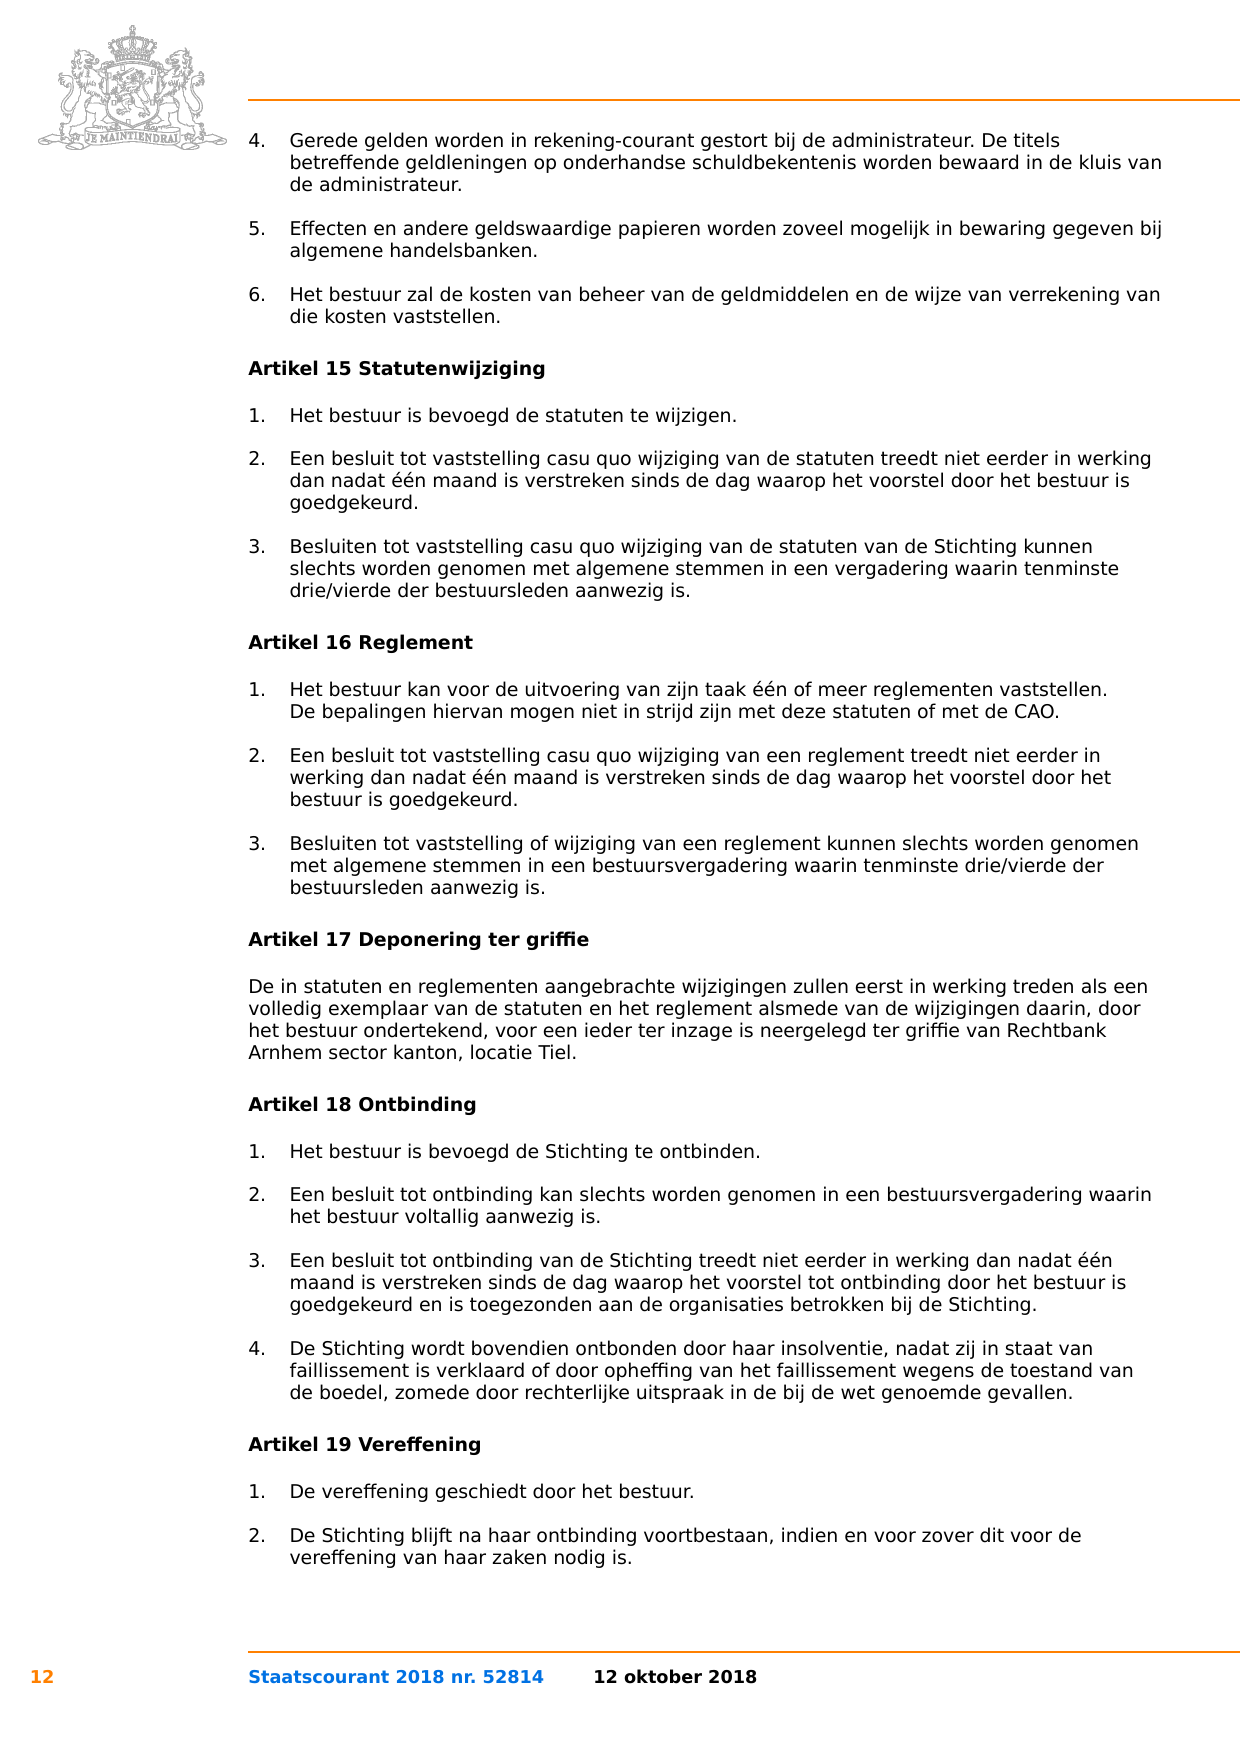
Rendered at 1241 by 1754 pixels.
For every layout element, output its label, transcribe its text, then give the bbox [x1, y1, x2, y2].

subtitle Artikel 16 Reglement [248, 632, 1163, 654]
text 2. Een besluit tot ontbinding kan slechts worden genomen in een bestuursvergadering waarin het bestuur voltallig aanwezig is. [248, 1184, 1163, 1228]
text 2. De Stichting blijft na haar ontbinding voortbestaan, indien en voor zover dit voor de vereffening van haar zaken nodig is. [248, 1525, 1163, 1569]
picture [38, 25, 227, 150]
text 4. Gerede gelden worden in rekening-courant gestort bij de administrateur. De titels betreffende geldleningen op onderhandse schuldbekentenis worden bewaard in de kluis van de administrateur. [248, 130, 1163, 196]
text 1. Het bestuur kan voor de uitvoering van zijn taak één of meer reglementen vaststellen. [248, 679, 1163, 701]
text De bepalingen hiervan mogen niet in strijd zijn met deze statuten of met de CAO. [289, 701, 1163, 723]
text 4. De Stichting wordt bovendien ontbonden door haar insolventie, nadat zij in staat van faillissement is verklaard of door opheffing van het faillissement wegens de toestand van de boedel, zomede door rechterlijke uitspraak in de bij de wet genoemde gevallen. [248, 1338, 1163, 1404]
text 5. Effecten en andere geldswaardige papieren worden zoveel mogelijk in bewaring gegeven bij algemene handelsbanken. [248, 218, 1163, 262]
text 3. Een besluit tot ontbinding van de Stichting treedt niet eerder in werking dan nadat één maand is verstreken sinds de dag waarop het voorstel tot ontbinding door het bestuur is goedgekeurd en is toegezonden aan de organisaties betrokken bij de Stichting. [248, 1250, 1163, 1316]
subtitle Artikel 19 Vereffening [248, 1434, 1163, 1456]
subtitle Artikel 17 Deponering ter griffie [248, 929, 1163, 951]
text 1. De vereffening geschiedt door het bestuur. [248, 1481, 1163, 1503]
subtitle Artikel 18 Ontbinding [248, 1093, 1163, 1116]
text 3. Besluiten tot vaststelling of wijziging van een reglement kunnen slechts worden genomen met algemene stemmen in een bestuursvergadering waarin tenminste drie/vierde der bestuursleden aanwezig is. [248, 833, 1163, 899]
text 3. Besluiten tot vaststelling casu quo wijziging van de statuten van de Stichting kunnen slechts worden genomen met algemene stemmen in een vergadering waarin tenminste drie/vierde der bestuursleden aanwezig is. [248, 536, 1163, 602]
text De in statuten en reglementen aangebrachte wijzigingen zullen eerst in werking treden als een volledig exemplaar van de statuten en het reglement alsmede van de wijzigingen daarin, door het bestuur ondertekend, voor een ieder ter inzage is neergelegd ter griffie van Rechtbank Arnhem sector kanton, locatie Tiel. [248, 976, 1163, 1063]
text 2. Een besluit tot vaststelling casu quo wijziging van de statuten treedt niet eerder in werking dan nadat één maand is verstreken sinds de dag waarop het voorstel door het bestuur is goedgekeurd. [248, 448, 1163, 514]
text 6. Het bestuur zal de kosten van beheer van de geldmiddelen en de wijze van verrekening van die kosten vaststellen. [248, 283, 1163, 327]
text 1. Het bestuur is bevoegd de Stichting te ontbinden. [248, 1141, 1163, 1162]
text 2. Een besluit tot vaststelling casu quo wijziging van een reglement treedt niet eerder in werking dan nadat één maand is verstreken sinds de dag waarop het voorstel door het bestuur is goedgekeurd. [248, 745, 1163, 811]
text 1. Het bestuur is bevoegd de statuten te wijzigen. [248, 404, 1163, 426]
subtitle Artikel 15 Statutenwijziging [248, 357, 1163, 379]
